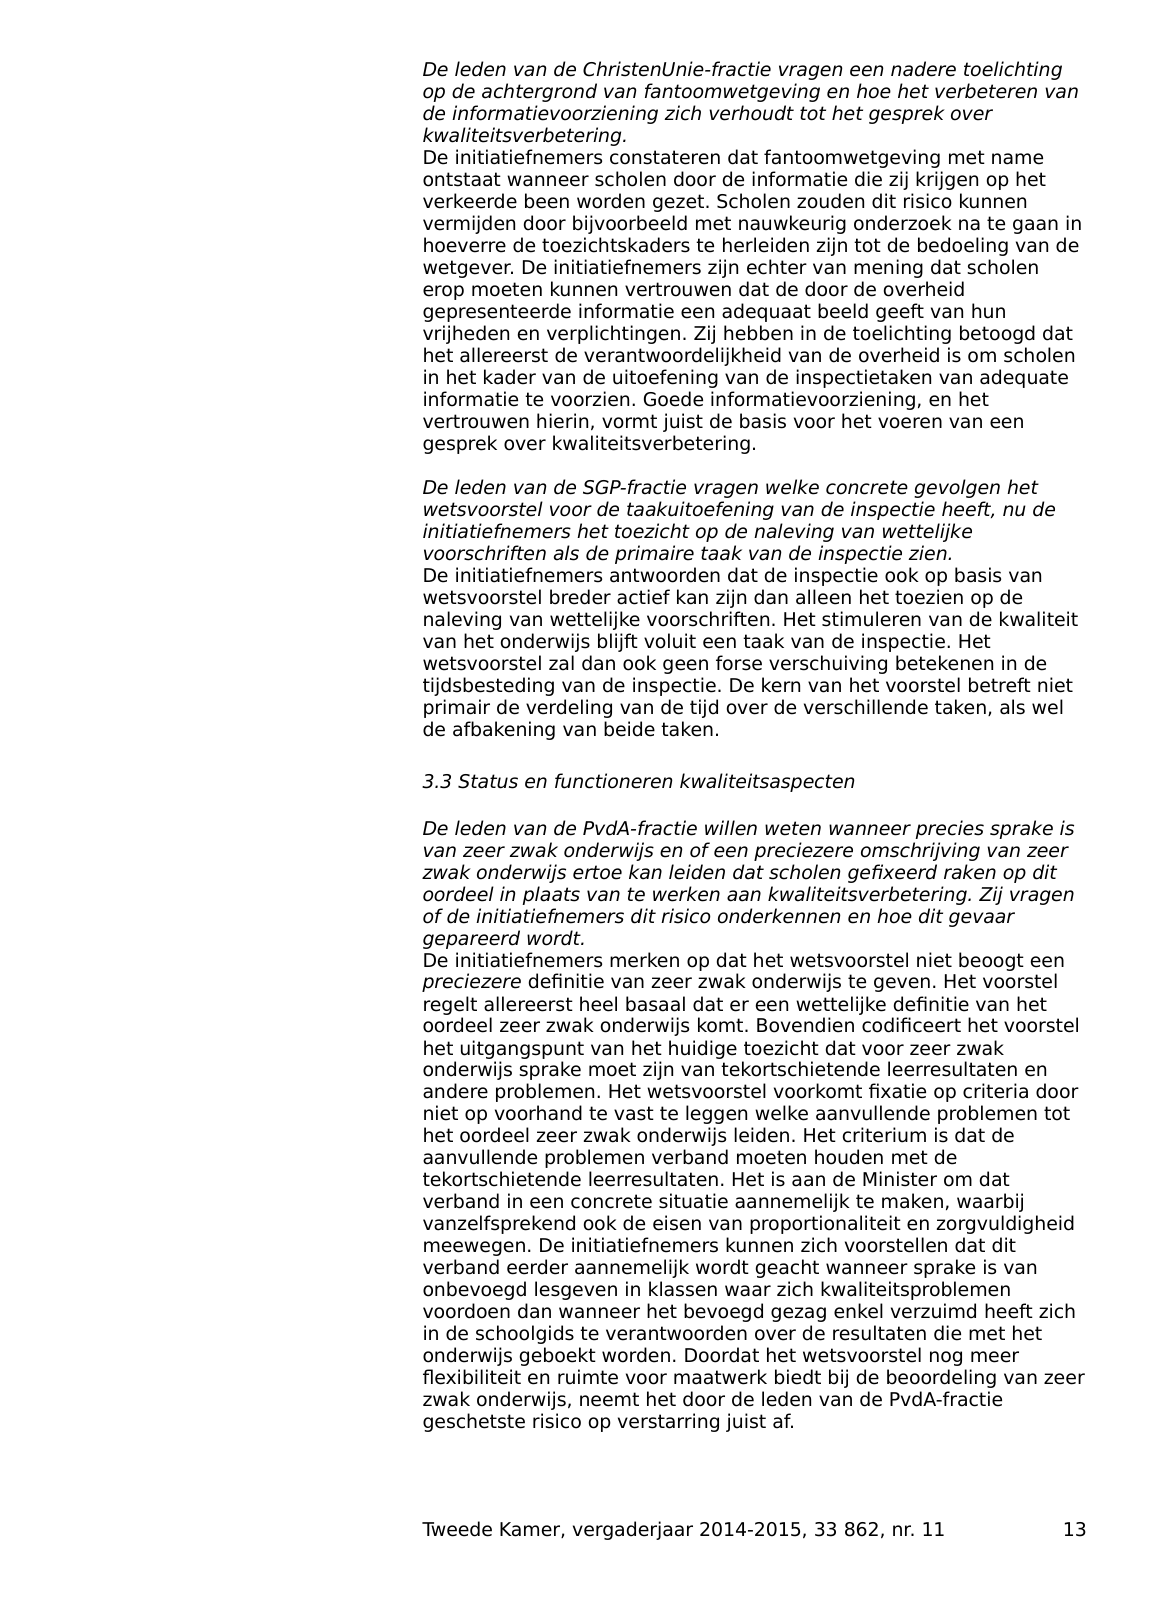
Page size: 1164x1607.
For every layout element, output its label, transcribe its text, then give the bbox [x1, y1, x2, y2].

text De leden van de PvdA-fractie willen weten wanneer precies sprake is van zeer zwak onderwijs en of een preciezere omschrijving van zeer zwak onderwijs ertoe kan leiden dat scholen gefixeerd raken op dit oordeel in plaats van te werken aan kwaliteitsverbetering. Zij vragen of de initiatiefnemers dit risico onderkennen en hoe dit gevaar gepareerd wordt. [422, 818, 1087, 949]
text De initiatiefnemers constateren dat fantoomwetgeving met name ontstaat wanneer scholen door de informatie die zij krijgen op het verkeerde been worden gezet. Scholen zouden dit risico kunnen vermijden door bijvoorbeeld met nauwkeurig onderzoek na te gaan in hoeverre de toezichtskaders te herleiden zijn tot de bedoeling van de wetgever. De initiatiefnemers zijn echter van mening dat scholen erop moeten kunnen vertrouwen dat de door de overheid gepresenteerde informatie een adequaat beeld geeft van hun vrijheden en verplichtingen. Zij hebben in de toelichting betoogd dat het allereerst de verantwoordelijkheid van de overheid is om scholen in het kader van de uitoefening van de inspectietaken van adequate informatie te voorzien. Goede informatievoorziening, en het vertrouwen hierin, vormt juist de basis voor het voeren van een gesprek over kwaliteitsverbetering. [422, 147, 1087, 455]
text De leden van de SGP-fractie vragen welke concrete gevolgen het wetsvoorstel voor de taakuitoefening van de inspectie heeft, nu de initiatiefnemers het toezicht op de naleving van wettelijke voorschriften als de primaire taak van de inspectie zien. [422, 477, 1087, 565]
text De initiatiefnemers merken op dat het wetsvoorstel niet beoogt een preciezere definitie van zeer zwak onderwijs te geven. Het voorstel regelt allereerst heel basaal dat er een wettelijke definitie van het oordeel zeer zwak onderwijs komt. Bovendien codificeert het voorstel het uitgangspunt van het huidige toezicht dat voor zeer zwak onderwijs sprake moet zijn van tekortschietende leerresultaten en andere problemen. Het wetsvoorstel voorkomt fixatie op criteria door niet op voorhand te vast te leggen welke aanvullende problemen tot het oordeel zeer zwak onderwijs leiden. Het criterium is dat de aanvullende problemen verband moeten houden met de tekortschietende leerresultaten. Het is aan de Minister om dat verband in een concrete situatie aannemelijk te maken, waarbij vanzelfsprekend ook de eisen van proportionaliteit en zorgvuldigheid meewegen. De initiatiefnemers kunnen zich voorstellen dat dit verband eerder aannemelijk wordt geacht wanneer sprake is van onbevoegd lesgeven in klassen waar zich kwaliteitsproblemen voordoen dan wanneer het bevoegd gezag enkel verzuimd heeft zich in de schoolgids te verantwoorden over de resultaten die met het onderwijs geboekt worden. Doordat het wetsvoorstel nog meer flexibiliteit en ruimte voor maatwerk biedt bij de beoordeling van zeer zwak onderwijs, neemt het door de leden van de PvdA-fractie geschetste risico op verstarring juist af. [422, 949, 1087, 1433]
text De initiatiefnemers antwoorden dat de inspectie ook op basis van wetsvoorstel breder actief kan zijn dan alleen het toezien op de naleving van wettelijke voorschriften. Het stimuleren van de kwaliteit van het onderwijs blijft voluit een taak van de inspectie. Het wetsvoorstel zal dan ook geen forse verschuiving betekenen in de tijdsbesteding van de inspectie. De kern van het voorstel betreft niet primair de verdeling van de tijd over de verschillende taken, als wel de afbakening van beide taken. [422, 565, 1087, 741]
subtitle 3.3 Status en functioneren kwaliteitsaspecten [422, 771, 1087, 793]
text De leden van de ChristenUnie-fractie vragen een nadere toelichting op de achtergrond van fantoomwetgeving en hoe het verbeteren van de informatievoorziening zich verhoudt tot het gesprek over kwaliteitsverbetering. [422, 59, 1087, 147]
